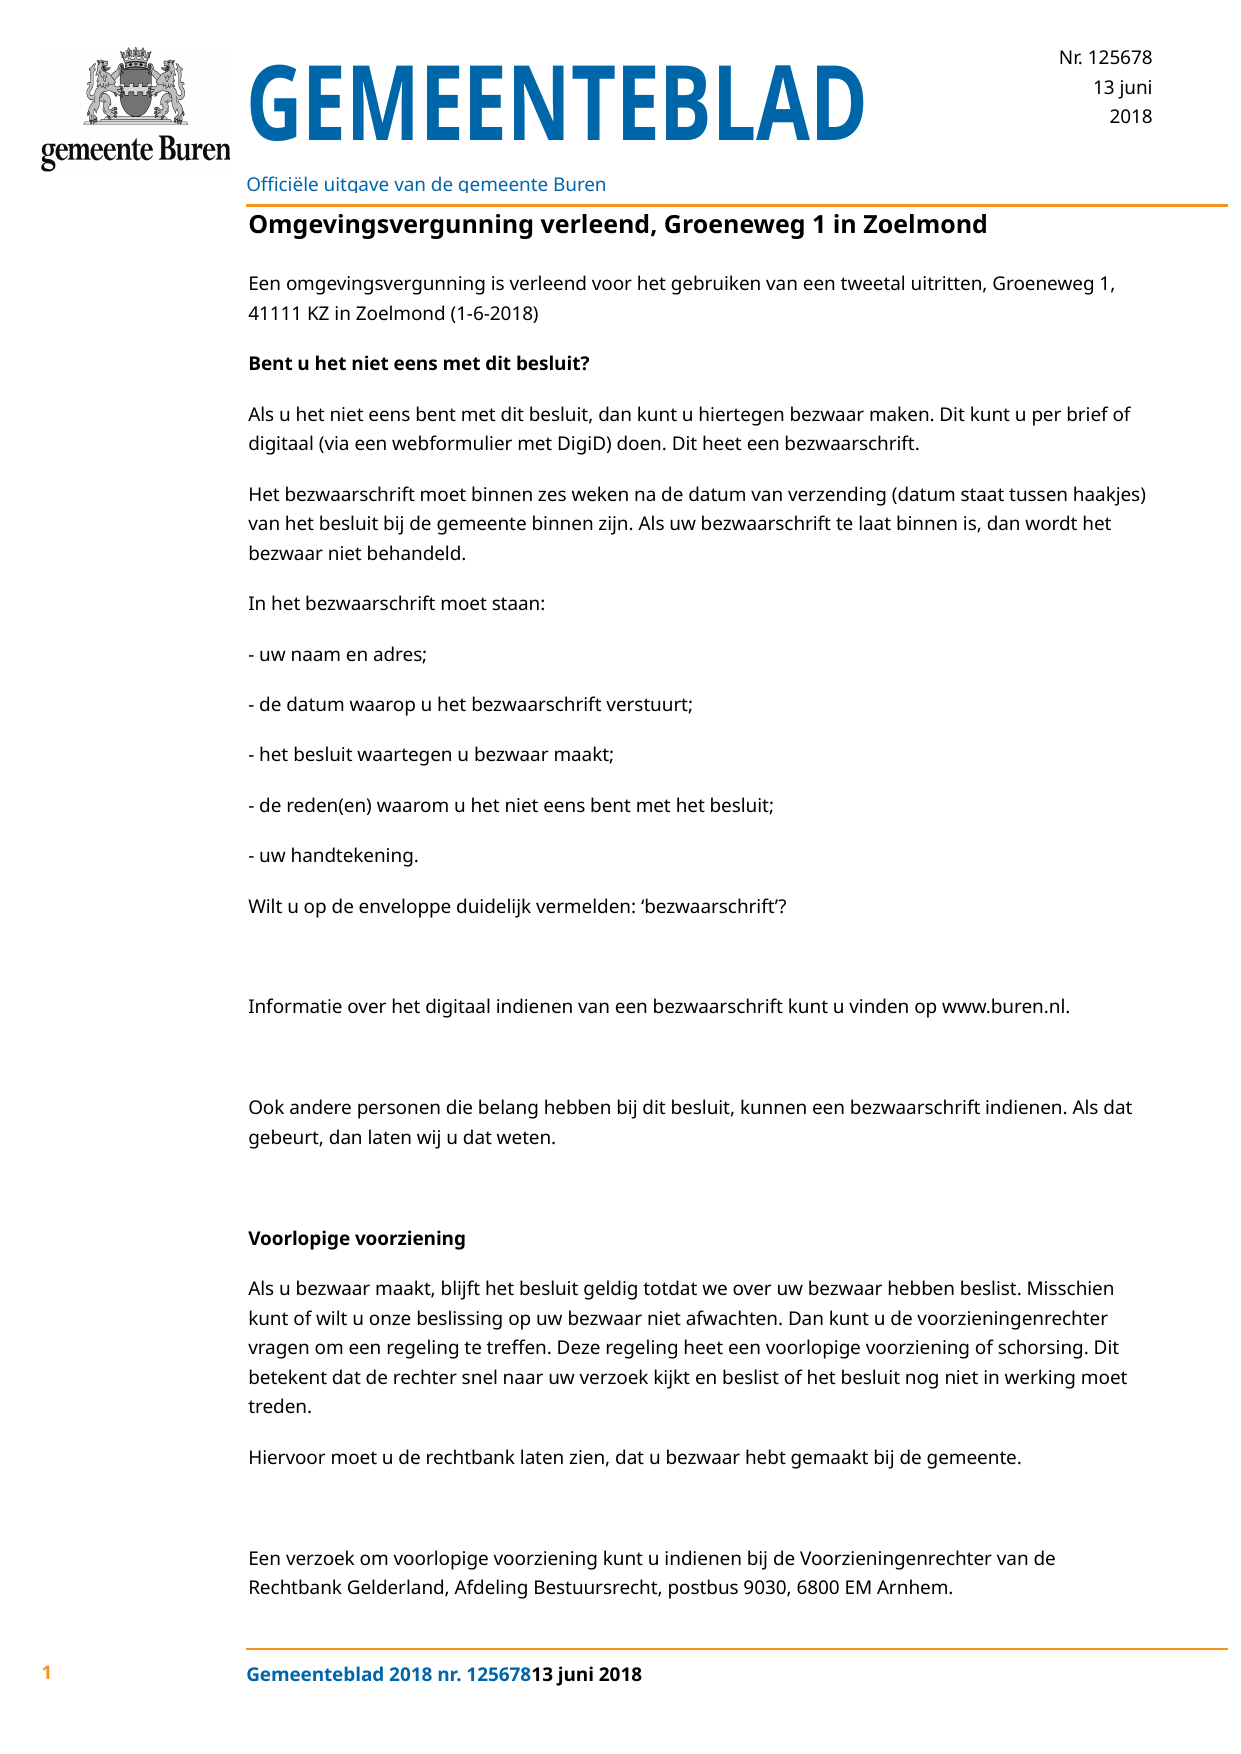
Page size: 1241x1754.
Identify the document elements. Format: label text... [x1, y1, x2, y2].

picture [41, 47, 231, 172]
text - de reden(en) waarom u het niet eens bent met het besluit; [248, 792, 1152, 818]
text Het bezwaarschrift moet binnen zes weken na de datum van verzending (datum staat tussen haakjes) van het besluit bij de gemeente binnen zijn. Als uw bezwaarschrift te laat binnen is, dan wordt het bezwaar niet behandeld. [248, 481, 1152, 566]
text Informatie over het digitaal indienen van een bezwaarschrift kunt u vinden op www.buren.nl. [248, 994, 1152, 1019]
text - het besluit waartegen u bezwaar maakt; [248, 742, 1152, 767]
text - de datum waarop u het bezwaarschrift verstuurt; [248, 691, 1152, 717]
text Voorlopige voorziening [248, 1225, 1152, 1251]
text Ook andere personen die belang hebben bij dit besluit, kunnen een bezwaarschrift indienen. Als dat gebeurt, dan laten wij u dat weten. [248, 1094, 1152, 1150]
text Een verzoek om voorlopige voorziening kunt u indienen bij de Voorzieningenrechter van de Rechtbank Gelderland, Afdeling Bestuursrecht, postbus 9030, 6800 EM Arnhem. [248, 1545, 1152, 1600]
text - uw naam en adres; [248, 641, 1152, 666]
text Omgevingsvergunning verleend, Groeneweg 1 in Zoelmond [248, 207, 1152, 241]
text Hiervoor moet u de rechtbank laten zien, dat u bezwaar hebt gemaakt bij de gemeente. [248, 1444, 1152, 1470]
text Een omgevingsvergunning is verleend voor het gebruiken van een tweetal uitritten, Groeneweg 1, 41111 KZ in Zoelmond (1-6-2018) [248, 270, 1152, 326]
text Bent u het niet eens met dit besluit? [248, 350, 1152, 376]
text Als u het niet eens bent met dit besluit, dan kunt u hiertegen bezwaar maken. Dit kunt u per brief of digitaal (via een webformulier met DigiD) doen. Dit heet een bezwaarschrift. [248, 401, 1152, 456]
text Wilt u op de enveloppe duidelijk vermelden: ‘bezwaarschrift’? [248, 893, 1152, 918]
text In het bezwaarschrift moet staan: [248, 590, 1152, 616]
text - uw handtekening. [248, 842, 1152, 868]
text Als u bezwaar maakt, blijft het besluit geldig totdat we over uw bezwaar hebben beslist. Misschien kunt of wilt u onze beslissing op uw bezwaar niet afwachten. Dan kunt u de voorzieningenrechter vragen om een regeling te treffen. Deze regeling heet een voorlopige voorziening of schorsing. Dit betekent dat de rechter snel naar uw verzoek kijkt en beslist of het besluit nog niet in werking moet treden. [248, 1275, 1152, 1419]
